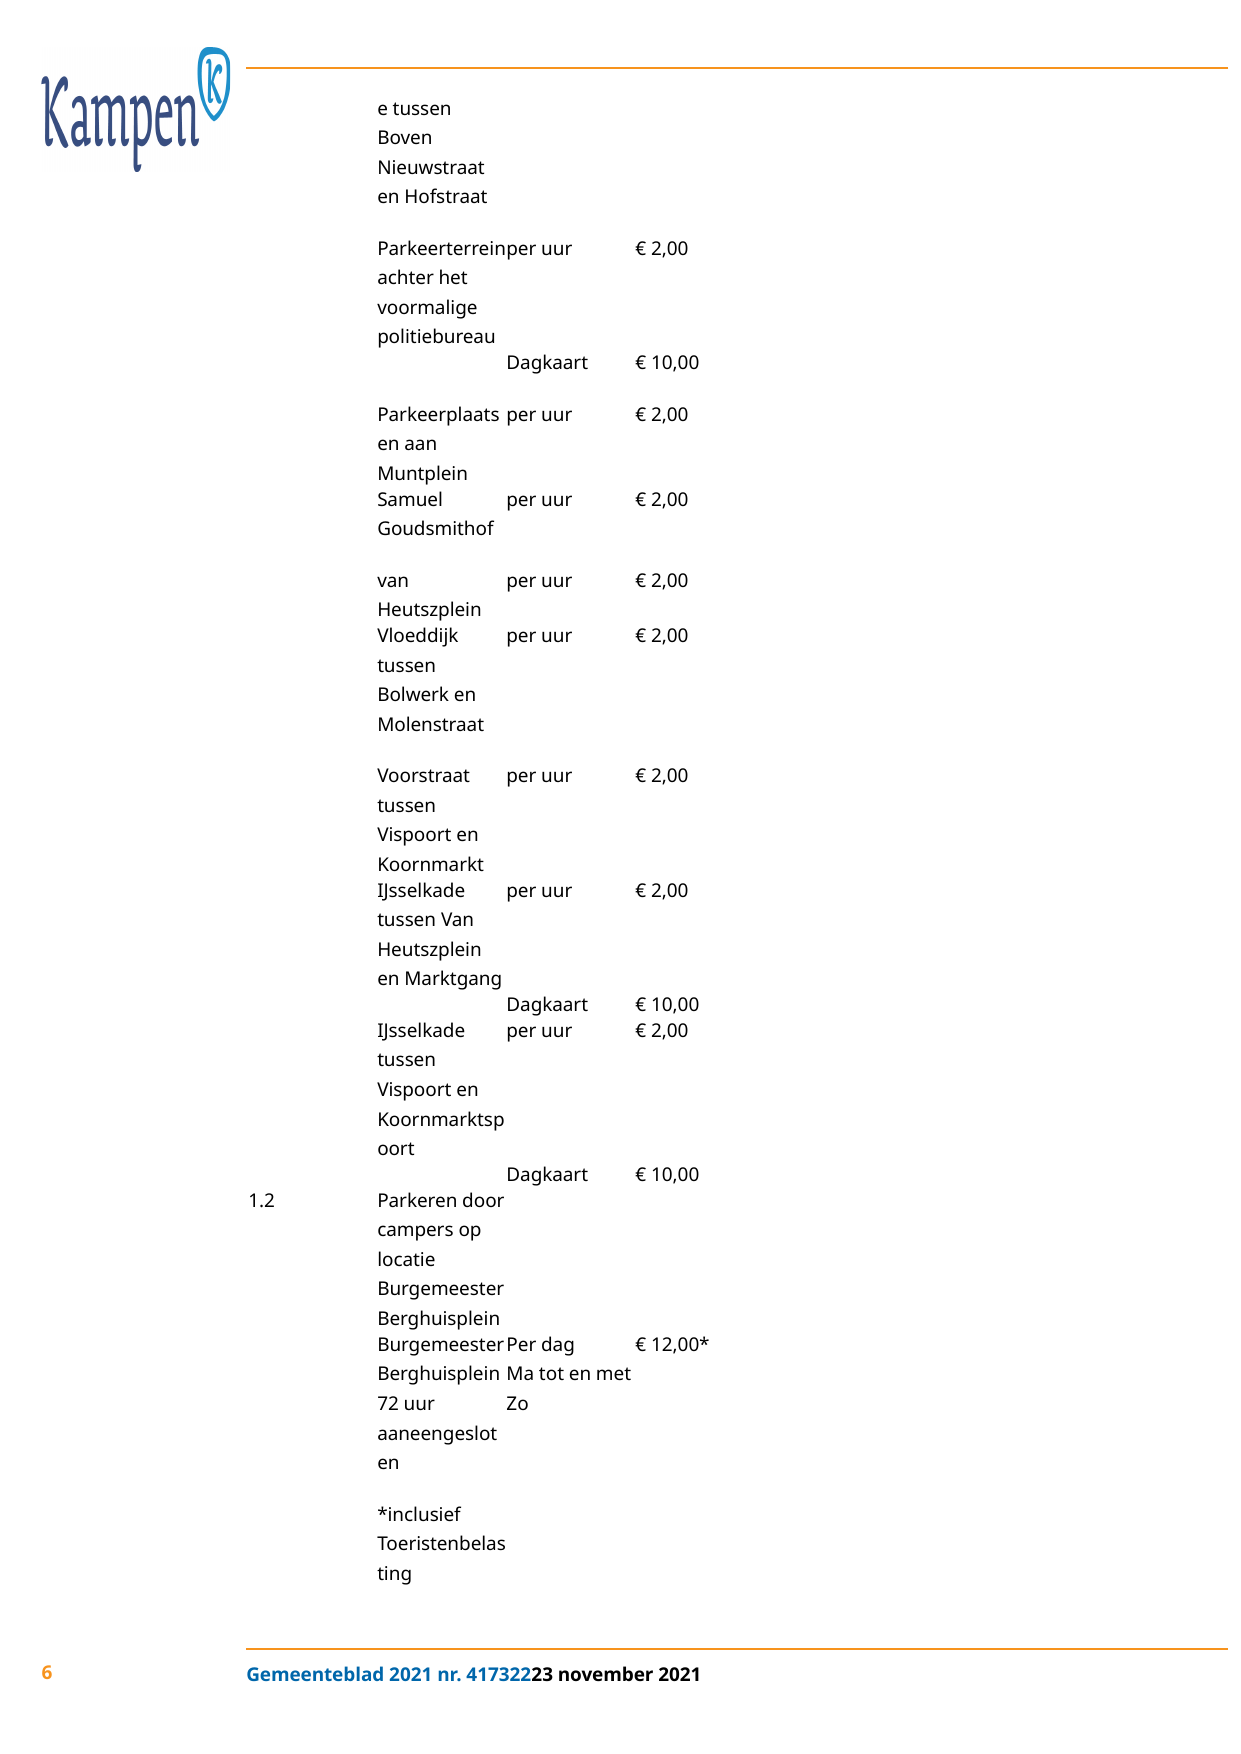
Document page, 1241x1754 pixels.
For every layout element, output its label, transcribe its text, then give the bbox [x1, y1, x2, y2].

table_cell [248, 1017, 377, 1161]
table_cell [635, 375, 764, 401]
table_cell [894, 401, 1022, 486]
table_cell [248, 401, 377, 486]
table_cell [764, 95, 893, 209]
table_cell [894, 95, 1022, 209]
table_cell [764, 737, 893, 762]
table_cell € 2,00 [635, 1017, 764, 1161]
table_cell [1023, 877, 1152, 991]
table_cell per uur [506, 622, 635, 737]
table_cell per uur [506, 1017, 635, 1161]
table_cell [894, 1331, 1022, 1475]
table_cell [1023, 375, 1152, 401]
table_cell per uur [506, 486, 635, 541]
table_cell [1023, 1017, 1152, 1161]
table_cell per uur [506, 877, 635, 991]
table_cell [1023, 1187, 1152, 1331]
table_cell Parkeerterrein achter het voormalige politiebureau [377, 235, 506, 349]
table_cell per uur [506, 763, 635, 877]
table_cell [248, 1475, 377, 1501]
table_cell [894, 1161, 1022, 1187]
table_cell Samuel Goudsmithof [377, 486, 506, 541]
table_cell [1023, 350, 1152, 375]
table_cell [248, 209, 377, 235]
table_cell € 2,00 [635, 622, 764, 737]
table_cell [248, 95, 377, 209]
table_cell [764, 375, 893, 401]
table_cell Parkeerplaatsen aan Muntplein [377, 401, 506, 486]
table_cell [377, 541, 506, 567]
table_cell € 10,00 [635, 1161, 764, 1187]
table_cell [894, 235, 1022, 349]
table_cell Burgemeester Berghuisplein 72 uur aaneengesloten [377, 1331, 506, 1475]
table_cell € 2,00 [635, 486, 764, 541]
table_cell [764, 1017, 893, 1161]
table_cell [635, 1475, 764, 1501]
table_cell [894, 209, 1022, 235]
table_cell [248, 350, 377, 375]
table_cell [894, 1017, 1022, 1161]
table_cell [377, 1475, 506, 1501]
table_cell [635, 1501, 764, 1586]
table_cell [635, 209, 764, 235]
table_cell [377, 209, 506, 235]
table_cell [248, 622, 377, 737]
table_cell [248, 1331, 377, 1475]
table_cell [377, 991, 506, 1017]
table_cell [764, 209, 893, 235]
table_cell [894, 1187, 1022, 1331]
table_cell per uur [506, 567, 635, 622]
table_cell [894, 877, 1022, 991]
table_cell € 10,00 [635, 350, 764, 375]
table_cell [1023, 737, 1152, 762]
table_cell [248, 567, 377, 622]
table_cell [1023, 1161, 1152, 1187]
table_cell € 12,00* [635, 1331, 764, 1475]
table_cell [764, 991, 893, 1017]
table_cell [635, 95, 764, 209]
table_cell [1023, 541, 1152, 567]
table_cell [1023, 1475, 1152, 1501]
table_cell [506, 1475, 635, 1501]
table_cell [1023, 622, 1152, 737]
table_cell [764, 622, 893, 737]
table_cell [248, 991, 377, 1017]
table_cell [635, 1187, 764, 1331]
table_cell [894, 622, 1022, 737]
table_cell Dagkaart [506, 350, 635, 375]
table_cell € 10,00 [635, 991, 764, 1017]
table_cell [764, 541, 893, 567]
table_cell [506, 375, 635, 401]
table_cell [764, 1161, 893, 1187]
table_cell Dagkaart [506, 991, 635, 1017]
table_cell [248, 235, 377, 349]
table_cell per uur [506, 401, 635, 486]
table_cell e tussen Boven Nieuwstraat en Hofstraat [377, 95, 506, 209]
table_cell [764, 1331, 893, 1475]
table_cell [1023, 991, 1152, 1017]
table_cell [764, 1501, 893, 1586]
table_cell IJsselkade tussen Van Heutszplein en Marktgang [377, 877, 506, 991]
table_cell [248, 375, 377, 401]
table_cell [248, 763, 377, 877]
table_cell [764, 763, 893, 877]
table_cell [894, 350, 1022, 375]
table_cell [1023, 763, 1152, 877]
table_cell per uur [506, 235, 635, 349]
table_cell [377, 1161, 506, 1187]
table_cell 1.2 [248, 1187, 377, 1331]
table_cell Per dag Ma tot en met Zo [506, 1331, 635, 1475]
table_cell [894, 375, 1022, 401]
table_cell [635, 541, 764, 567]
table_cell [764, 1187, 893, 1331]
table_cell [764, 877, 893, 991]
table_cell van Heutszplein [377, 567, 506, 622]
table_cell [506, 209, 635, 235]
table_cell [248, 486, 377, 541]
table_cell € 2,00 [635, 877, 764, 991]
table_cell [635, 737, 764, 762]
table_cell [894, 567, 1022, 622]
table_cell [1023, 209, 1152, 235]
table_cell [506, 95, 635, 209]
table_cell [248, 877, 377, 991]
table_cell [248, 1501, 377, 1586]
table_cell [377, 350, 506, 375]
table_cell [764, 486, 893, 541]
table_cell [248, 541, 377, 567]
table_cell [1023, 95, 1152, 209]
table_cell Dagkaart [506, 1161, 635, 1187]
table_cell [248, 737, 377, 762]
table_cell [894, 991, 1022, 1017]
table_cell Voorstraat tussen Vispoort en Koornmarkt [377, 763, 506, 877]
table_cell [894, 486, 1022, 541]
table_cell [764, 401, 893, 486]
table_cell Vloeddijk tussen Bolwerk en Molenstraat [377, 622, 506, 737]
table_cell [506, 541, 635, 567]
table_cell [894, 737, 1022, 762]
table_cell [764, 567, 893, 622]
table_cell [764, 350, 893, 375]
table_cell Parkeren door campers op locatie Burgemeester Berghuisplein [377, 1187, 506, 1331]
table_cell [894, 763, 1022, 877]
table_cell [764, 235, 893, 349]
table_cell *inclusief Toeristenbelasting [377, 1501, 506, 1586]
table_cell [1023, 1501, 1152, 1586]
table_cell [1023, 486, 1152, 541]
table_cell € 2,00 [635, 763, 764, 877]
table_cell [894, 1475, 1022, 1501]
table_cell [1023, 567, 1152, 622]
picture [41, 47, 231, 172]
table_cell [506, 1501, 635, 1586]
table_cell [1023, 401, 1152, 486]
table_cell [894, 1501, 1022, 1586]
table_cell € 2,00 [635, 235, 764, 349]
table_cell [1023, 1331, 1152, 1475]
table_cell [506, 1187, 635, 1331]
table_cell € 2,00 [635, 401, 764, 486]
table_cell [377, 737, 506, 762]
table_cell [894, 541, 1022, 567]
table_cell IJsselkade tussen Vispoort en Koornmarktspoort [377, 1017, 506, 1161]
table_cell [1023, 235, 1152, 349]
table_cell [506, 737, 635, 762]
table_cell [764, 1475, 893, 1501]
table_cell [377, 375, 506, 401]
table_cell [248, 1161, 377, 1187]
table_cell € 2,00 [635, 567, 764, 622]
